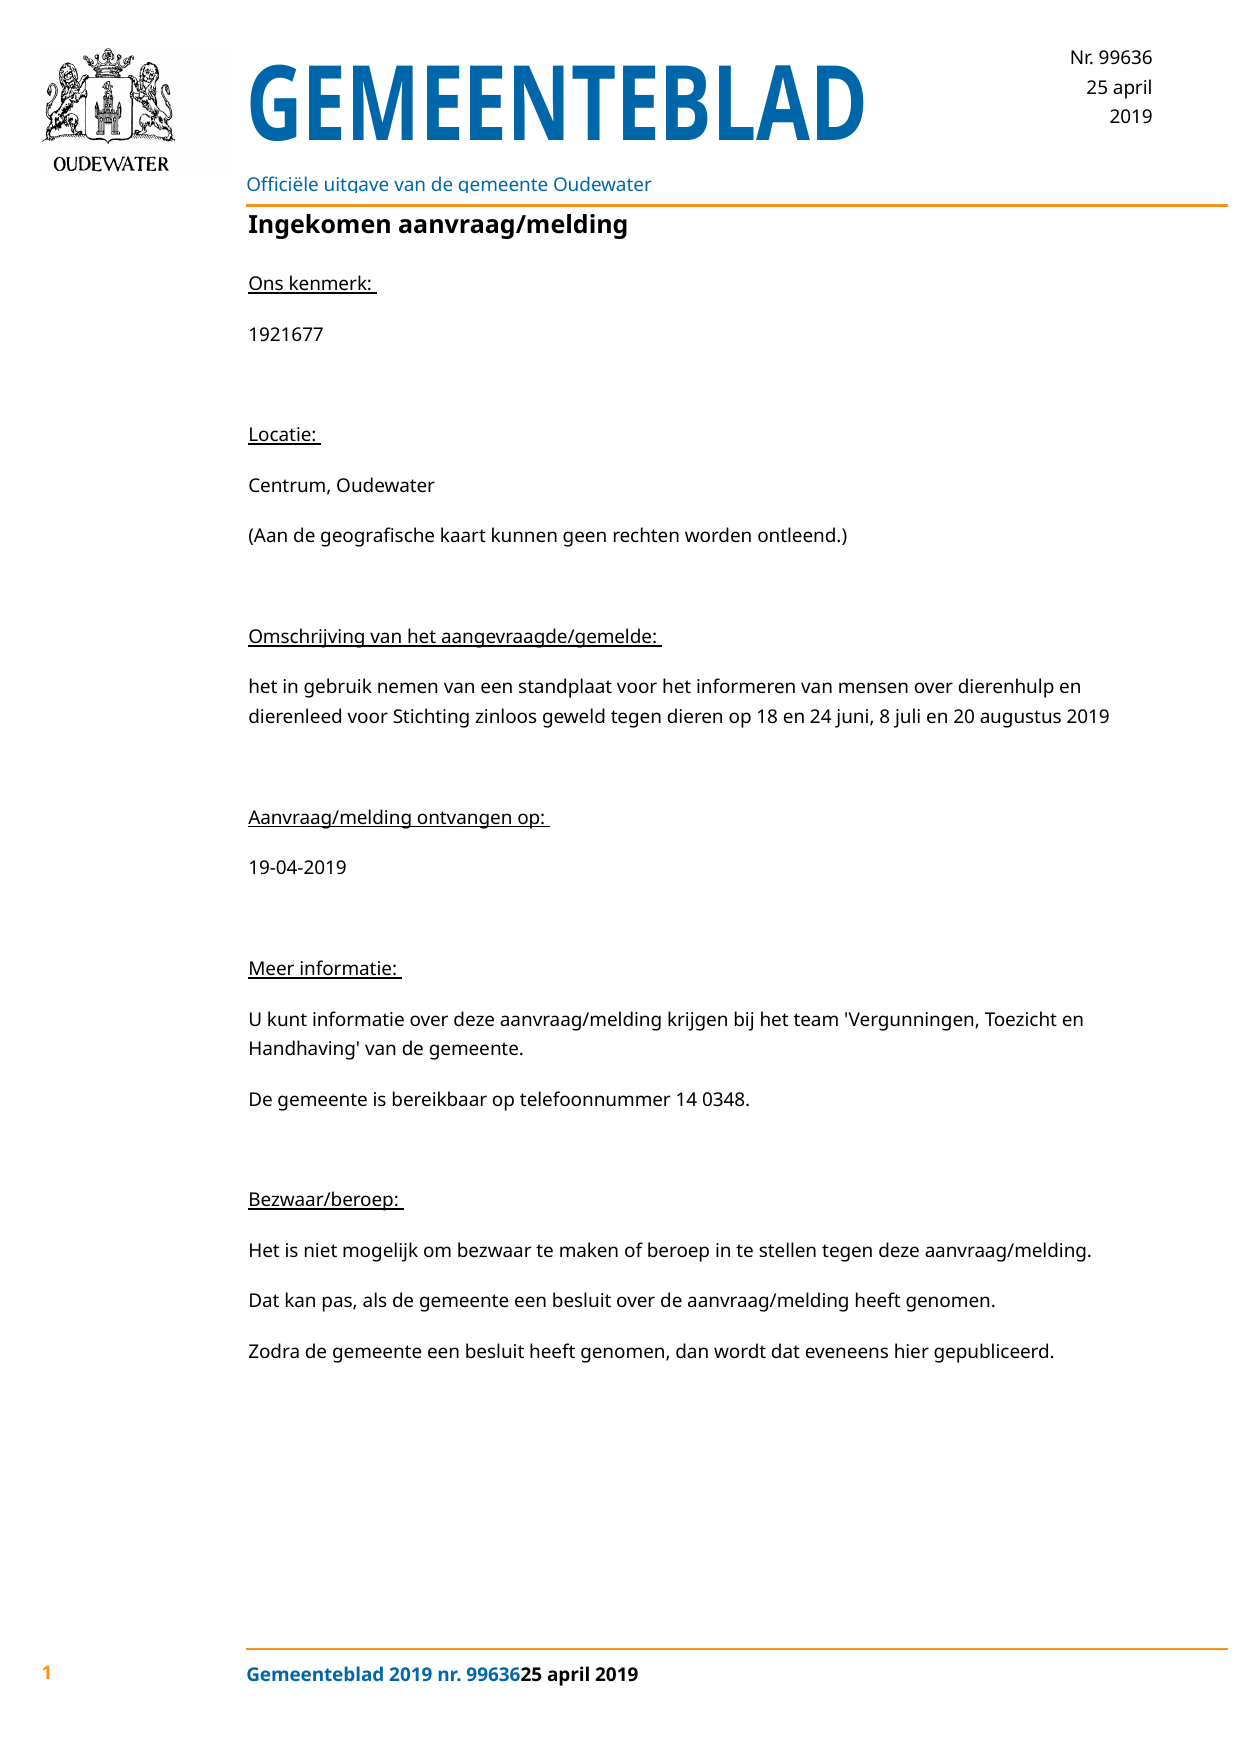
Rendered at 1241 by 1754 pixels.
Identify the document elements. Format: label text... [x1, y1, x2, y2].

text Zodra de gemeente een besluit heeft genomen, dan wordt dat eveneens hier gepubliceerd. [248, 1338, 1152, 1363]
picture [41, 47, 231, 172]
text Centrum, Oudewater [248, 472, 1152, 498]
text Locatie: [248, 422, 1152, 447]
text Ingekomen aanvraag/melding [248, 207, 1152, 241]
text De gemeente is bereikbaar op telefoonnummer 14 0348. [248, 1086, 1152, 1111]
text 1921677 [248, 321, 1152, 346]
text 19-04-2019 [248, 854, 1152, 880]
text Dat kan pas, als de gemeente een besluit over de aanvraag/melding heeft genomen. [248, 1287, 1152, 1313]
text Bezwaar/beroep: [248, 1187, 1152, 1212]
text Meer informatie: [248, 955, 1152, 981]
text Het is niet mogelijk om bezwaar te maken of beroep in te stellen tegen deze aanvraag/melding. [248, 1237, 1152, 1263]
text Omschrijving van het aangevraagde/gemelde: [248, 623, 1152, 649]
text (Aan de geografische kaart kunnen geen rechten worden ontleend.) [248, 522, 1152, 548]
text Aanvraag/melding ontvangen op: [248, 804, 1152, 830]
text Ons kenmerk: [248, 270, 1152, 296]
text het in gebruik nemen van een standplaat voor het informeren van mensen over dierenhulp en dierenleed voor Stichting zinloos geweld tegen dieren op 18 en 24 juni, 8 juli en 20 augustus 2019 [248, 674, 1152, 729]
text U kunt informatie over deze aanvraag/melding krijgen bij het team 'Vergunningen, Toezicht en Handhaving' van de gemeente. [248, 1006, 1152, 1061]
